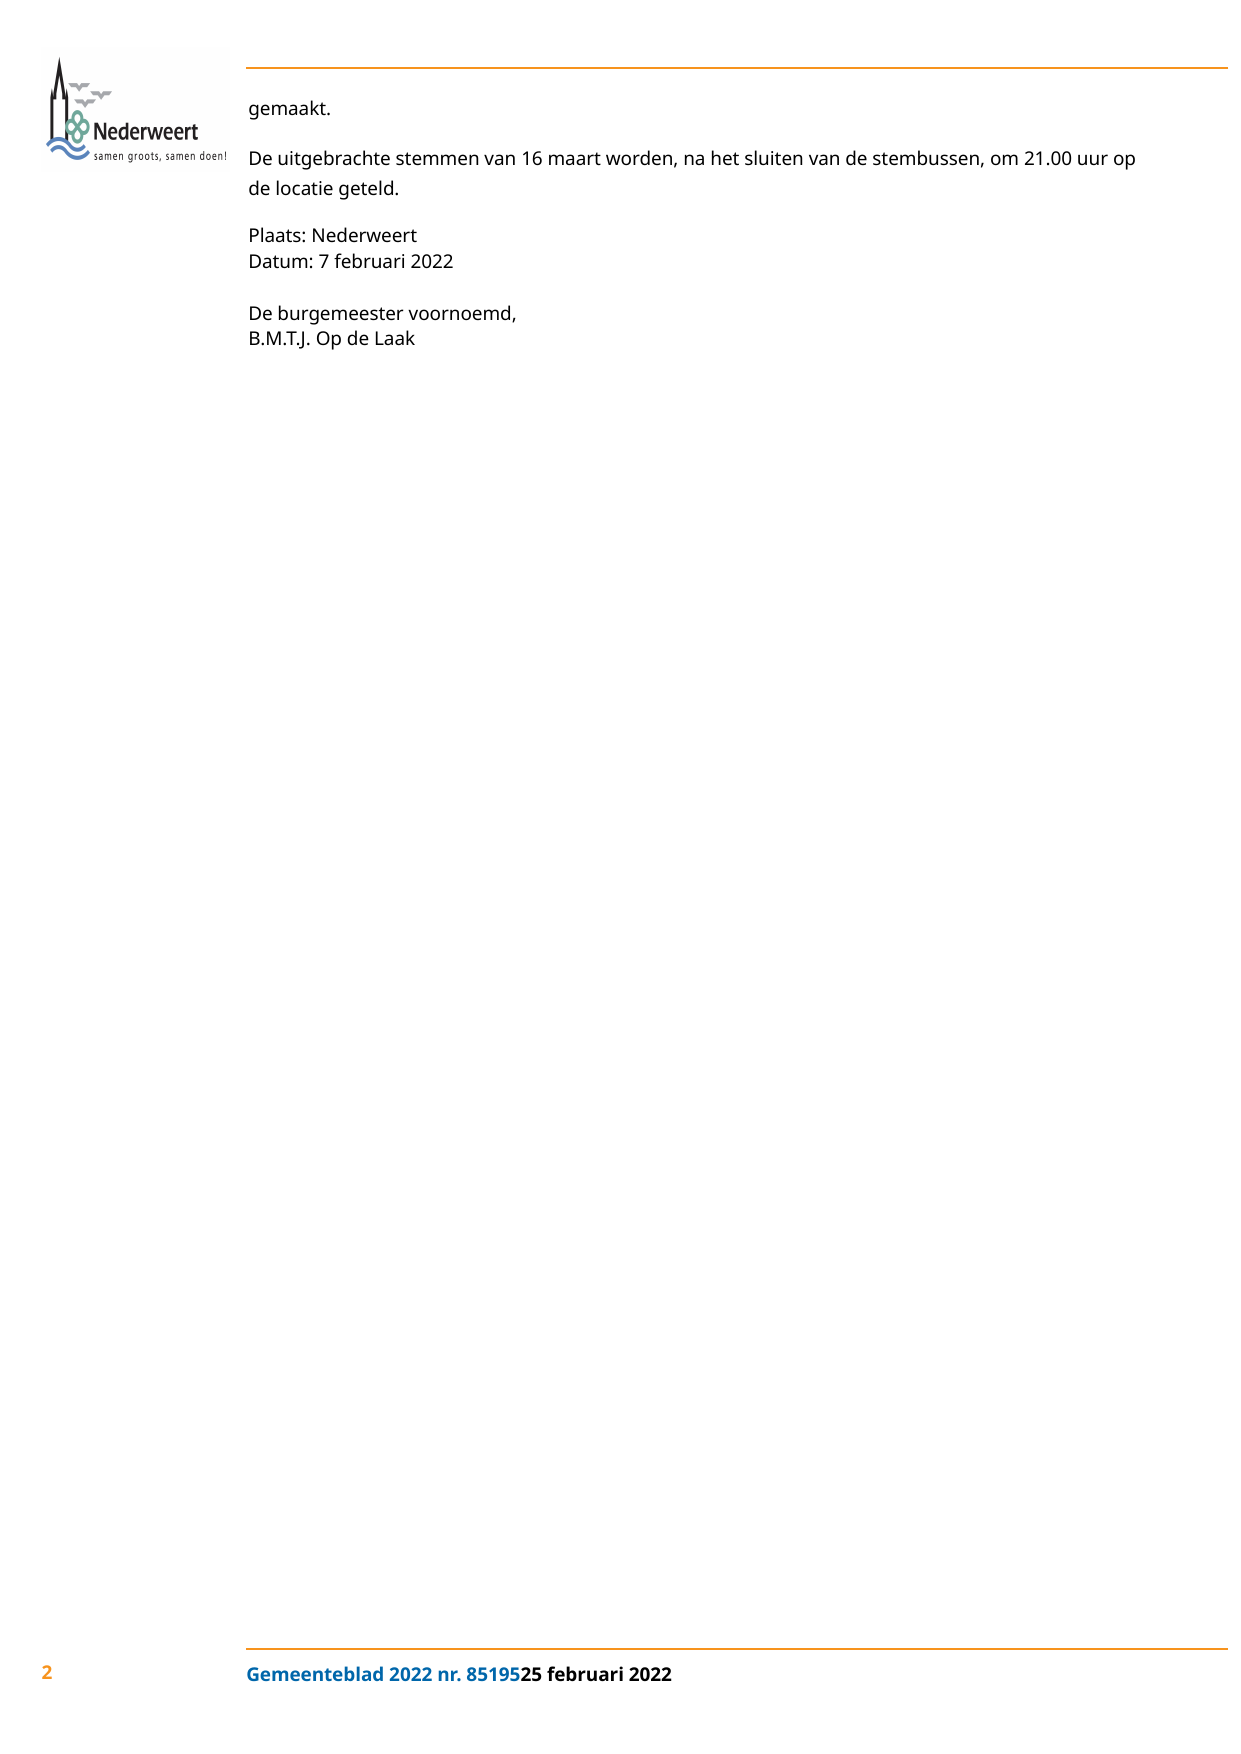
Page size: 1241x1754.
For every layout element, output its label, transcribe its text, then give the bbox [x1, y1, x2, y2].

text B.M.T.J. Op de Laak [248, 326, 1152, 351]
text Datum: 7 februari 2022 [248, 248, 1152, 274]
text Plaats: Nederweert [248, 223, 1152, 248]
text De burgemeester voornoemd, [248, 300, 1152, 326]
picture [41, 47, 231, 172]
text gemaakt. [248, 95, 1152, 121]
text De uitgebrachte stemmen van 16 maart worden, na het sluiten van de stembussen, om 21.00 uur op de locatie geteld. [248, 145, 1152, 201]
